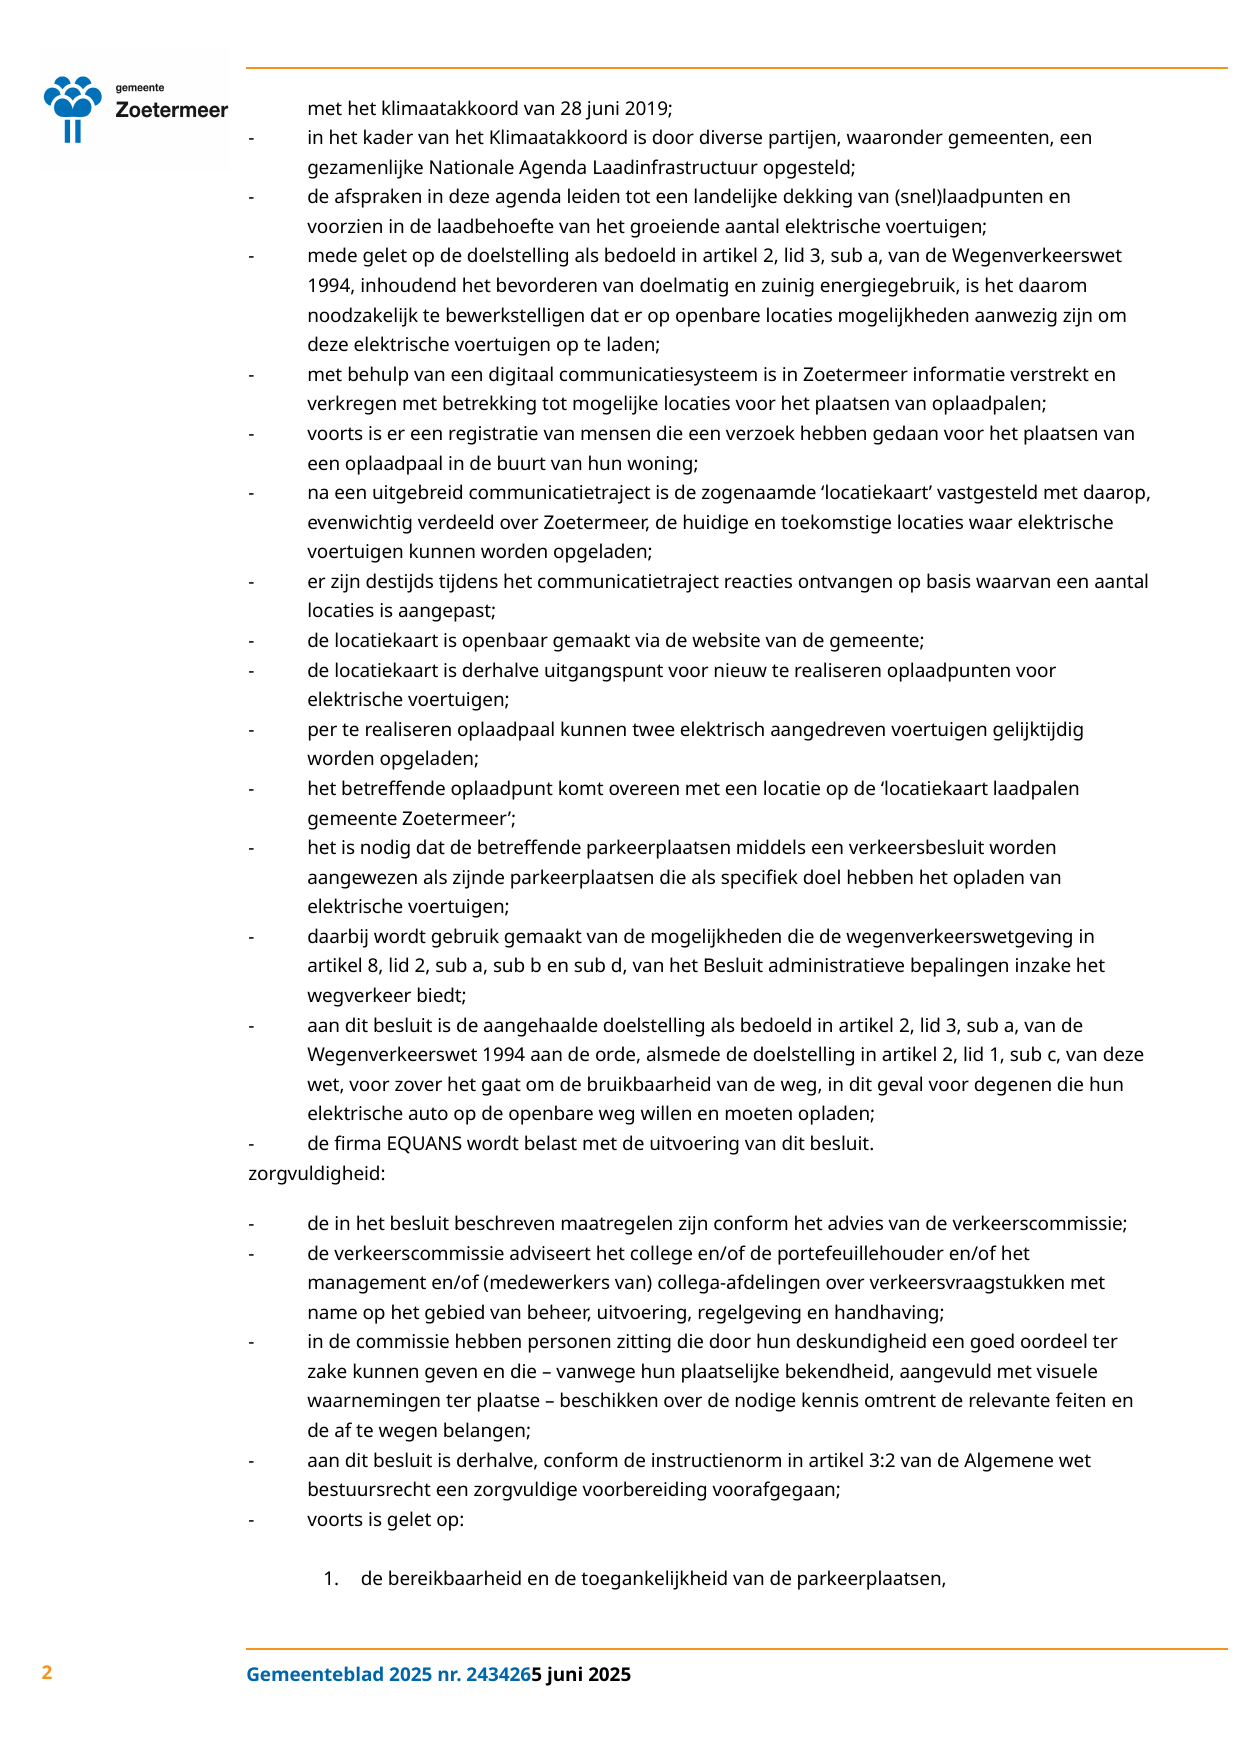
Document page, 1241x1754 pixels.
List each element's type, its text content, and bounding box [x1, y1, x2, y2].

list de firma EQUANS wordt belast met de uitvoering van dit besluit. [248, 1130, 1152, 1156]
list daarbij wordt gebruik gemaakt van de mogelijkheden die de wegenverkeerswetgeving in artikel 8, lid 2, sub a, sub b en sub d, van het Besluit administratieve bepalingen inzake het wegverkeer biedt; [248, 923, 1152, 1008]
list de locatiekaart is openbaar gemaakt via de website van de gemeente; [248, 627, 1152, 653]
list de in het besluit beschreven maatregelen zijn conform het advies van de verkeerscommissie; [248, 1210, 1152, 1236]
text zorgvuldigheid: [248, 1160, 1152, 1186]
list mede gelet op de doelstelling als bedoeld in artikel 2, lid 3, sub a, van de Wegenverkeerswet 1994, inhoudend het bevorderen van doelmatig en zuinig energiegebruik, is het daarom noodzakelijk te bewerkstelligen dat er op openbare locaties mogelijkheden aanwezig zijn om deze elektrische voertuigen op te laden; [248, 243, 1152, 357]
list per te realiseren oplaadpaal kunnen twee elektrisch aangedreven voertuigen gelijktijdig worden opgeladen; [248, 716, 1152, 771]
list in het kader van het Klimaatakkoord is door diverse partijen, waaronder gemeenten, een gezamenlijke Nationale Agenda Laadinfrastructuur opgesteld; [248, 124, 1152, 180]
list met het klimaatakkoord van 28 juni 2019; [248, 95, 1152, 121]
list voorts is er een registratie van mensen die een verzoek hebben gedaan voor het plaatsen van een oplaadpaal in de buurt van hun woning; [248, 420, 1152, 476]
list na een uitgebreid communicatietraject is de zogenaamde ‘locatiekaart’ vastgesteld met daarop, evenwichtig verdeeld over Zoetermeer, de huidige en toekomstige locaties waar elektrische voertuigen kunnen worden opgeladen; [248, 479, 1152, 564]
list het betreffende oplaadpunt komt overeen met een locatie op de ‘locatiekaart laadpalen gemeente Zoetermeer’; [248, 775, 1152, 831]
list de locatiekaart is derhalve uitgangspunt voor nieuw te realiseren oplaadpunten voor elektrische voertuigen; [248, 657, 1152, 712]
list de bereikbaarheid en de toegankelijkheid van de parkeerplaatsen, [323, 1565, 1152, 1591]
list voorts is gelet op: [248, 1506, 1152, 1532]
list met behulp van een digitaal communicatiesysteem is in Zoetermeer informatie verstrekt en verkregen met betrekking tot mogelijke locaties voor het plaatsen van oplaadpalen; [248, 361, 1152, 416]
picture [41, 47, 231, 172]
list aan dit besluit is derhalve, conform de instructienorm in artikel 3:2 van de Algemene wet bestuursrecht een zorgvuldige voorbereiding voorafgegaan; [248, 1447, 1152, 1502]
list de verkeerscommissie adviseert het college en/of de portefeuillehouder en/of het management en/of (medewerkers van) collega-afdelingen over verkeersvraagstukken met name op het gebied van beheer, uitvoering, regelgeving en handhaving; [248, 1240, 1152, 1325]
list het is nodig dat de betreffende parkeerplaatsen middels een verkeersbesluit worden aangewezen als zijnde parkeerplaatsen die als specifiek doel hebben het opladen van elektrische voertuigen; [248, 834, 1152, 919]
list in de commissie hebben personen zitting die door hun deskundigheid een goed oordeel ter zake kunnen geven en die – vanwege hun plaatselijke bekendheid, aangevuld met visuele waarnemingen ter plaatse – beschikken over de nodige kennis omtrent de relevante feiten en de af te wegen belangen; [248, 1328, 1152, 1443]
list er zijn destijds tijdens het communicatietraject reacties ontvangen op basis waarvan een aantal locaties is aangepast; [248, 568, 1152, 623]
list de afspraken in deze agenda leiden tot een landelijke dekking van (snel)laadpunten en voorzien in de laadbehoefte van het groeiende aantal elektrische voertuigen; [248, 183, 1152, 239]
list aan dit besluit is de aangehaalde doelstelling als bedoeld in artikel 2, lid 3, sub a, van de Wegenverkeerswet 1994 aan de orde, alsmede de doelstelling in artikel 2, lid 1, sub c, van deze wet, voor zover het gaat om de bruikbaarheid van de weg, in dit geval voor degenen die hun elektrische auto op de openbare weg willen en moeten opladen; [248, 1012, 1152, 1126]
